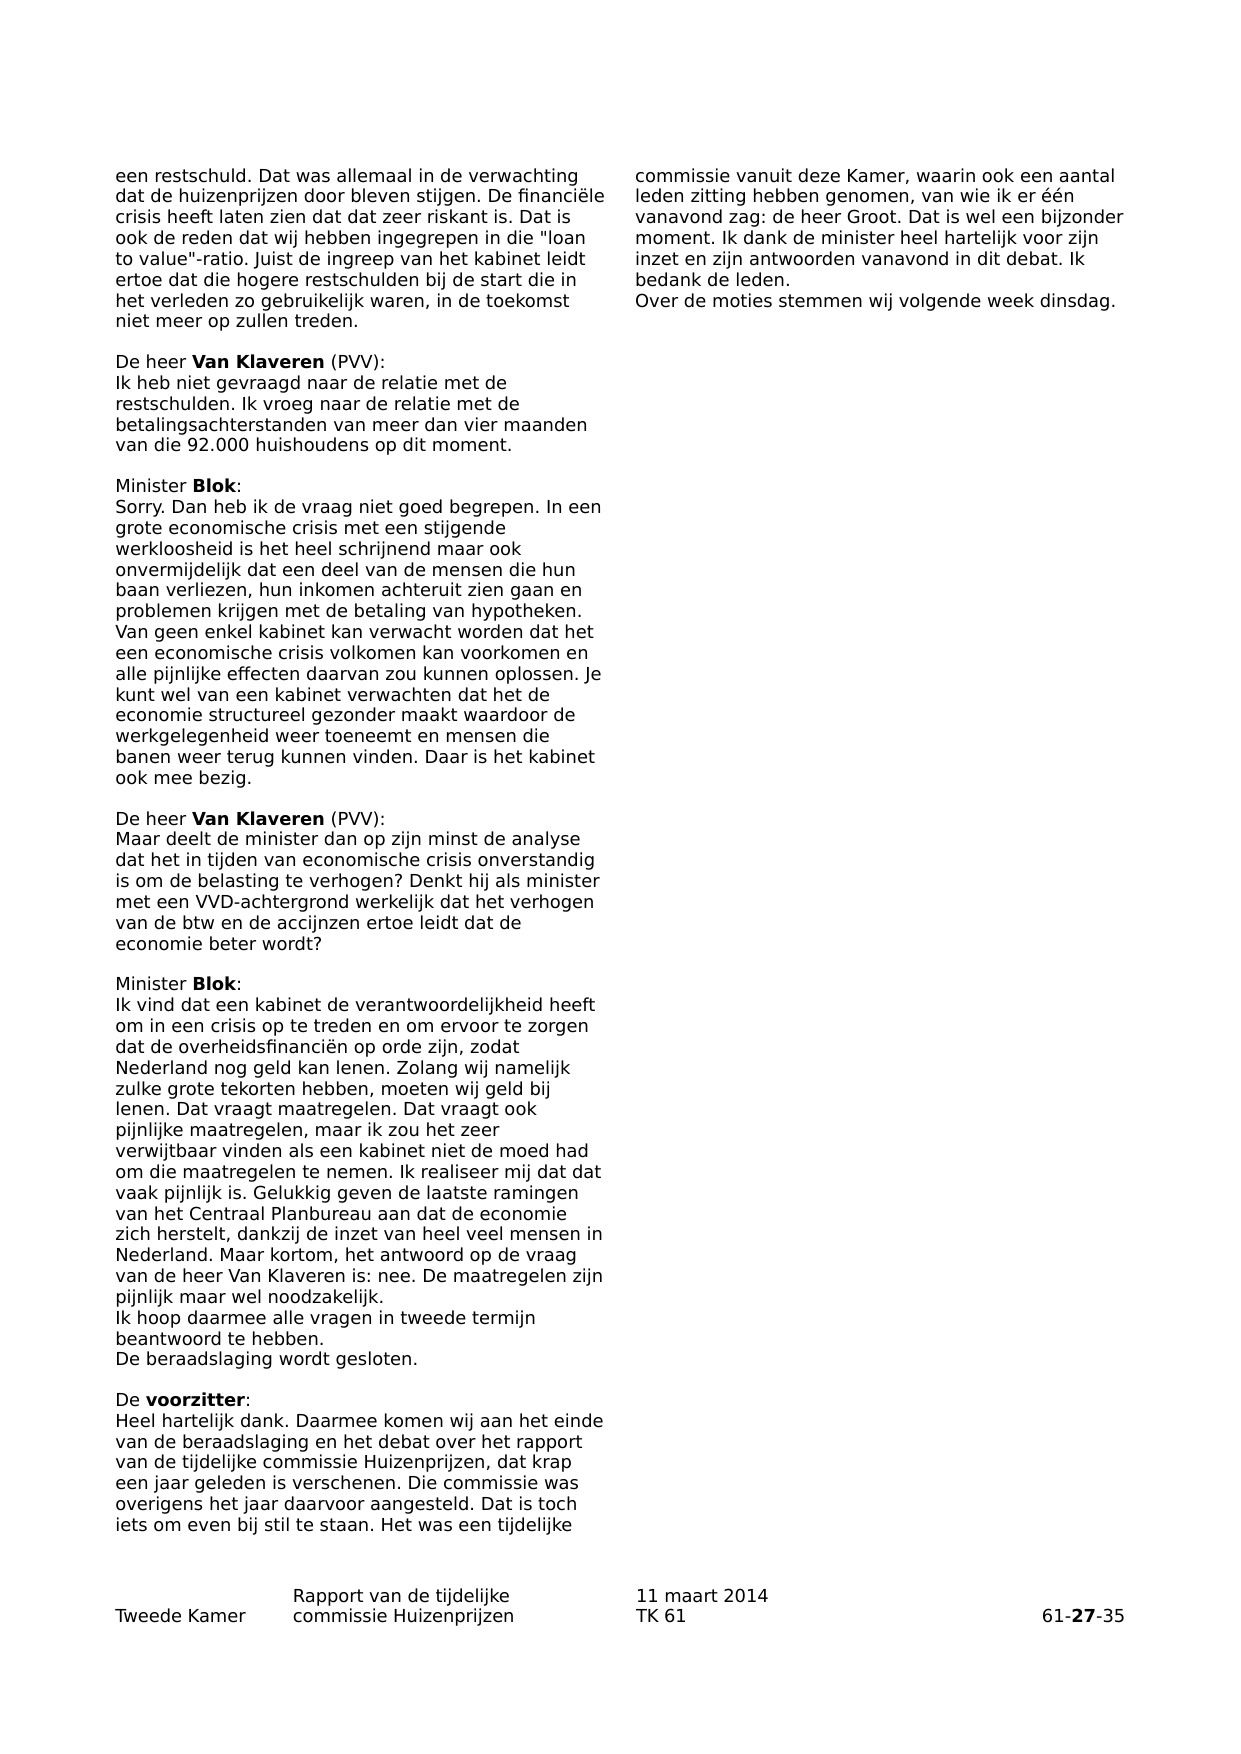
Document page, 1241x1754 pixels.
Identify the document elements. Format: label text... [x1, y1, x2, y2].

text De heer Van Klaveren (PVV): [115, 808, 605, 829]
text Maar deelt de minister dan op zijn minst de analyse dat het in tijden van economische crisis onverstandig is om de belasting te verhogen? Denkt hij als minister met een VVD-achtergrond werkelijk dat het verhogen van de btw en de accijnzen ertoe leidt dat de economie beter wordt? [115, 829, 605, 954]
text Heel hartelijk dank. Daarmee komen wij aan het einde van de beraadslaging en het debat over het rapport van de tijdelijke commissie Huizenprijzen, dat krap een jaar geleden is verschenen. Die commissie was overigens het jaar daarvoor aangesteld. Dat is toch iets om even bij stil te staan. Het was een tijdelijke [115, 1411, 605, 1536]
text Ik hoop daarmee alle vragen in tweede termijn beantwoord te hebben. [115, 1307, 605, 1349]
text De beraadslaging wordt gesloten. [115, 1349, 605, 1370]
text Minister Blok: [115, 476, 605, 497]
text commissie vanuit deze Kamer, waarin ook een aantal leden zitting hebben genomen, van wie ik er één vanavond zag: de heer Groot. Dat is wel een bijzonder moment. Ik dank de minister heel hartelijk voor zijn inzet en zijn antwoorden vanavond in dit debat. Ik bedank de leden. [635, 165, 1125, 290]
text Ik heb niet gevraagd naar de relatie met de restschulden. Ik vroeg naar de relatie met de betalingsachterstanden van meer dan vier maanden van die 92.000 huishoudens op dit moment. [115, 373, 605, 456]
text Ik vind dat een kabinet de verantwoordelijkheid heeft om in een crisis op te treden en om ervoor te zorgen dat de overheidsfinanciën op orde zijn, zodat Nederland nog geld kan lenen. Zolang wij namelijk zulke grote tekorten hebben, moeten wij geld bij lenen. Dat vraagt maatregelen. Dat vraagt ook pijnlijke maatregelen, maar ik zou het zeer verwijtbaar vinden als een kabinet niet de moed had om die maatregelen te nemen. Ik realiseer mij dat dat vaak pijnlijk is. Gelukkig geven de laatste ramingen van het Centraal Planbureau aan dat de economie zich herstelt, dankzij de inzet van heel veel mensen in Nederland. Maar kortom, het antwoord op de vraag van de heer Van Klaveren is: nee. De maatregelen zijn pijnlijk maar wel noodzakelijk. [115, 995, 605, 1307]
text Sorry. Dan heb ik de vraag niet goed begrepen. In een grote economische crisis met een stijgende werkloosheid is het heel schrijnend maar ook onvermijdelijk dat een deel van de mensen die hun baan verliezen, hun inkomen achteruit zien gaan en problemen krijgen met de betaling van hypotheken. Van geen enkel kabinet kan verwacht worden dat het een economische crisis volkomen kan voorkomen en alle pijnlijke effecten daarvan zou kunnen oplossen. Je kunt wel van een kabinet verwachten dat het de economie structureel gezonder maakt waardoor de werkgelegenheid weer toeneemt en mensen die banen weer terug kunnen vinden. Daar is het kabinet ook mee bezig. [115, 497, 605, 788]
text een restschuld. Dat was allemaal in de verwachting dat de huizenprijzen door bleven stijgen. De financiële crisis heeft laten zien dat dat zeer riskant is. Dat is ook de reden dat wij hebben ingegrepen in die "loan to value"-ratio. Juist de ingreep van het kabinet leidt ertoe dat die hogere restschulden bij de start die in het verleden zo gebruikelijk waren, in de toekomst niet meer op zullen treden. [115, 165, 605, 332]
text De heer Van Klaveren (PVV): [115, 352, 605, 373]
text Minister Blok: [115, 974, 605, 995]
text De voorzitter: [115, 1390, 605, 1411]
text Over de moties stemmen wij volgende week dinsdag. [635, 290, 1125, 311]
